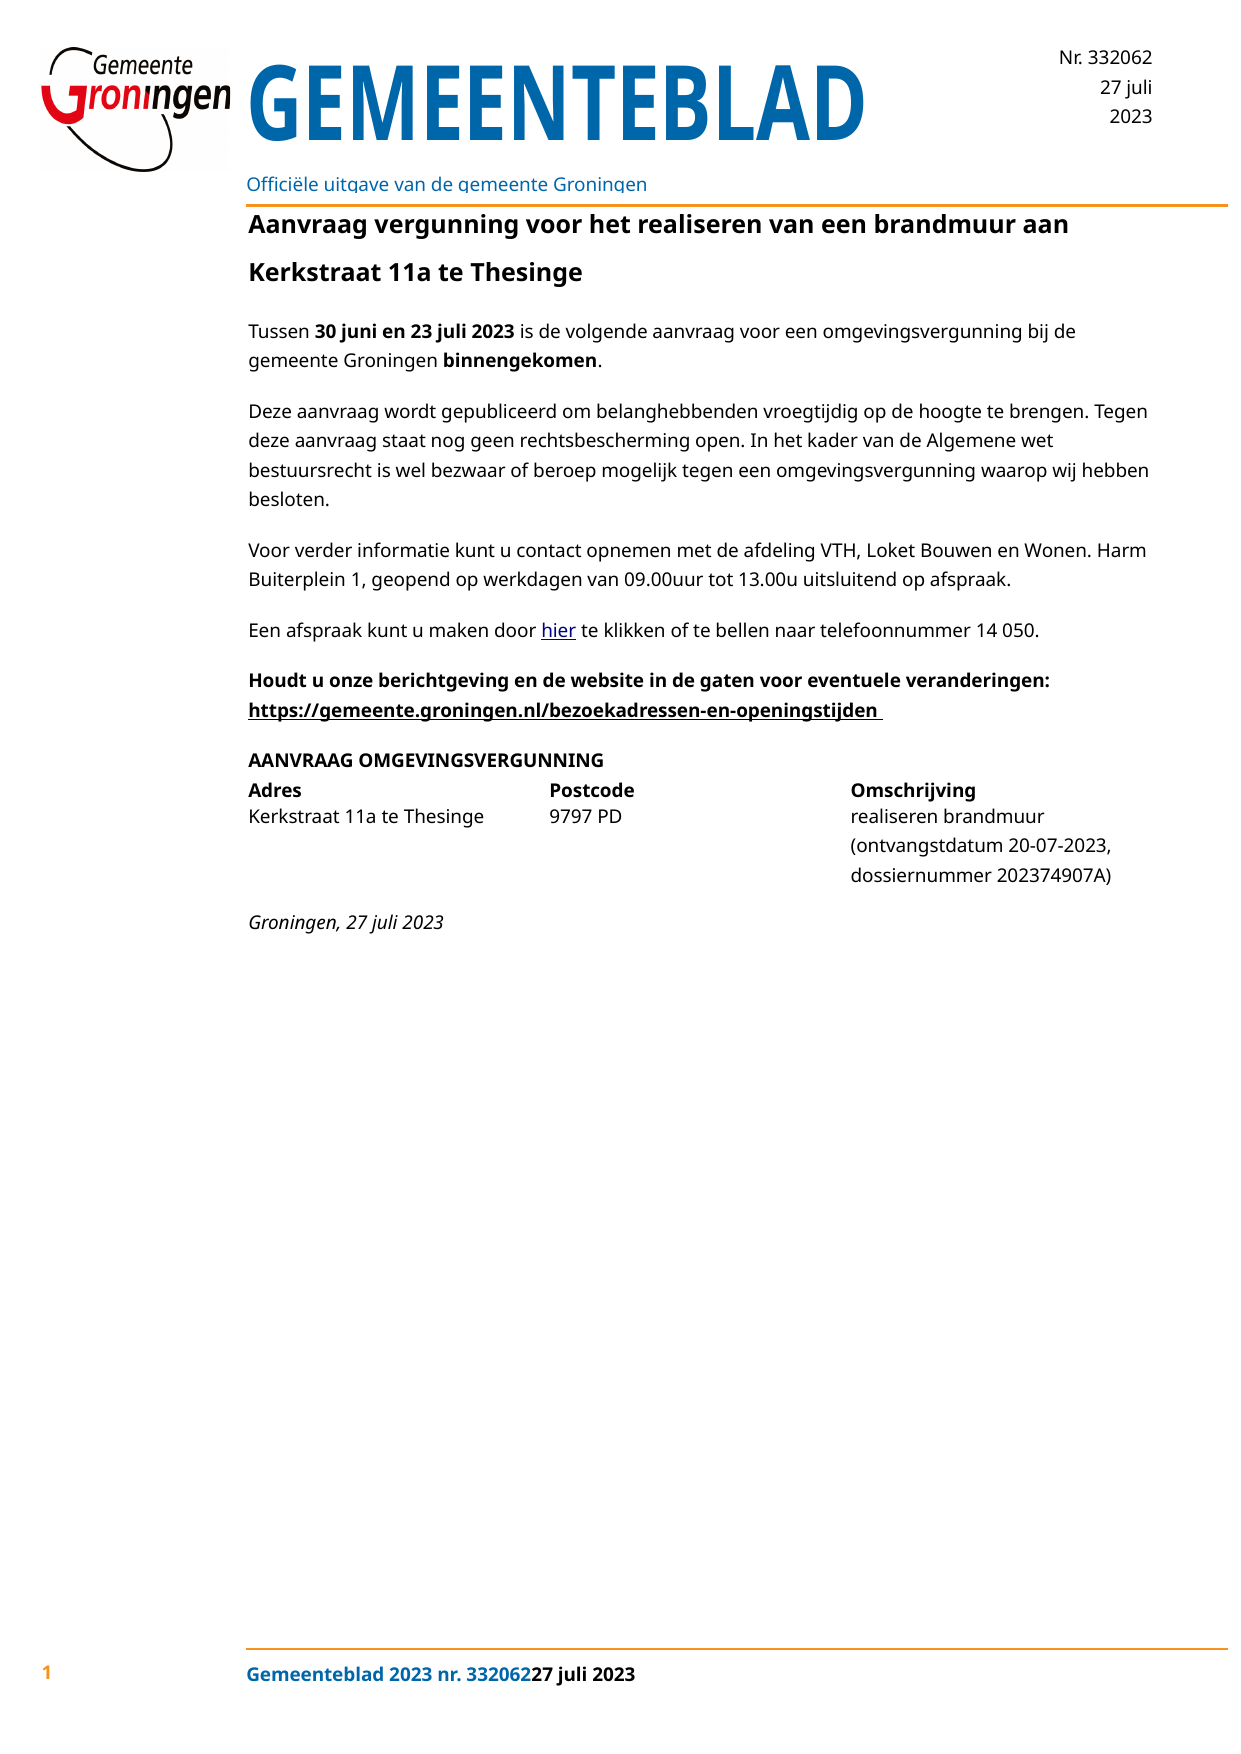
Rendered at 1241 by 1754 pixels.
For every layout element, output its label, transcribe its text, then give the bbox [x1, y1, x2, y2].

text Groningen, 27 juli 2023 [248, 909, 1152, 935]
table_cell 9797 PD [549, 803, 850, 888]
table_header Omschrijving [850, 777, 1152, 803]
picture [41, 47, 231, 172]
table_header Postcode [549, 777, 850, 803]
text Houdt u onze berichtgeving en de website in de gaten voor eventuele veranderingen: https://gemeente.groningen.nl/bezoekadressen-en-openingstijden [248, 667, 1152, 723]
text Aanvraag vergunning voor het realiseren van een brandmuur aan Kerkstraat 11a te Thesinge [248, 207, 1152, 288]
text Een afspraak kunt u maken door hier te klikken of te bellen naar telefoonnummer 14 050. [248, 617, 1152, 643]
text Tussen 30 juni en 23 juli 2023 is de volgende aanvraag voor een omgevingsvergunning bij de gemeente Groningen binnengekomen. [248, 318, 1152, 373]
table_cell realiseren brandmuur (ontvangstdatum 20-07-2023, dossiernummer 202374907A) [850, 803, 1152, 888]
table_header Adres [248, 777, 549, 803]
text Deze aanvraag wordt gepubliceerd om belanghebbenden vroegtijdig op de hoogte te brengen. Tegen deze aanvraag staat nog geen rechtsbescherming open. In het kader van de Algemene wet bestuursrecht is wel bezwaar of beroep mogelijk tegen een omgevingsvergunning waarop wij hebben besloten. [248, 398, 1152, 512]
table_cell Kerkstraat 11a te Thesinge [248, 803, 549, 888]
text Voor verder informatie kunt u contact opnemen met de afdeling VTH, Loket Bouwen en Wonen. Harm Buiterplein 1, geopend op werkdagen van 09.00uur tot 13.00u uitsluitend op afspraak. [248, 537, 1152, 592]
text AANVRAAG OMGEVINGSVERGUNNING [248, 747, 1152, 773]
